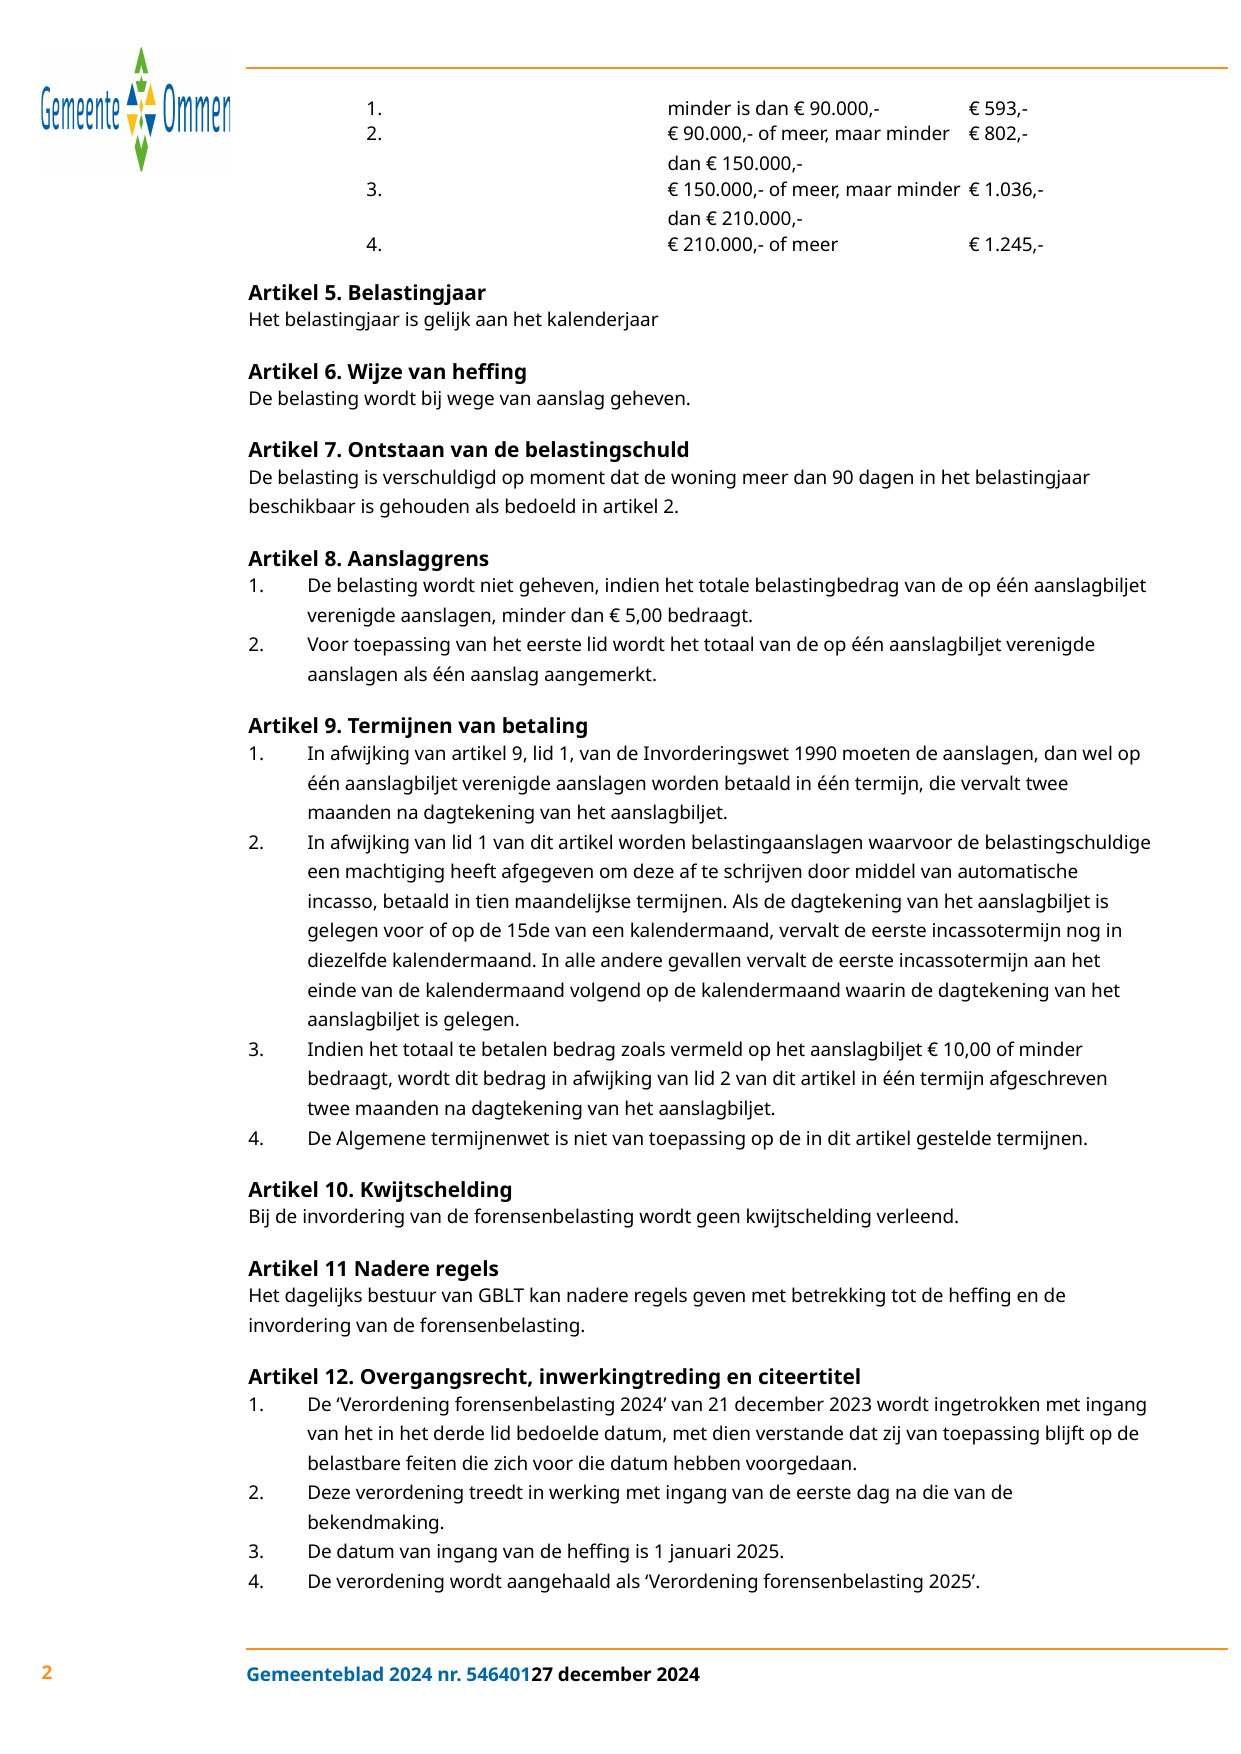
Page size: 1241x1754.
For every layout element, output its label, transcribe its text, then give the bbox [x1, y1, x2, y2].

list Deze verordening treedt in werking met ingang van de eerste dag na die van de bekendmaking. [248, 1479, 1152, 1535]
list Voor toepassing van het eerste lid wordt het totaal van de op één aanslagbiljet verenigde aanslagen als één aanslag aangemerkt. [248, 632, 1152, 687]
table_header 1. [366, 95, 667, 121]
text De belasting wordt bij wege van aanslag geheven. [248, 385, 1152, 411]
table_cell € 1.245,- [969, 231, 1240, 257]
table_cell € 802,- [969, 121, 1240, 176]
table_cell € 150.000,- of meer, maar minder dan € 210.000,- [667, 176, 968, 231]
text Het dagelijks bestuur van GBLT kan nadere regels geven met betrekking tot de heffing en de invordering van de forensenbelasting. [248, 1282, 1152, 1338]
table_header € 593,- [969, 95, 1240, 121]
table_cell 4. [366, 231, 667, 257]
text Artikel 11 Nadere regels [248, 1254, 1152, 1282]
list De belasting wordt niet geheven, indien het totale belastingbedrag van de op één aanslagbiljet verenigde aanslagen, minder dan € 5,00 bedraagt. [248, 572, 1152, 628]
list De datum van ingang van de heffing is 1 januari 2025. [248, 1539, 1152, 1564]
list In afwijking van lid 1 van dit artikel worden belastingaanslagen waarvoor de belastingschuldige een machtiging heeft afgegeven om deze af te schrijven door middel van automatische incasso, betaald in tien maandelijkse termijnen. Als de dagtekening van het aanslagbiljet is gelegen voor of op de 15de van een kalendermaand, vervalt de eerste incassotermijn nog in diezelfde kalendermaand. In alle andere gevallen vervalt de eerste incassotermijn aan het einde van de kalendermaand volgend op de kalendermaand waarin de dagtekening van het aanslagbiljet is gelegen. [248, 829, 1152, 1032]
text De belasting is verschuldigd op moment dat de woning meer dan 90 dagen in het belastingjaar beschikbaar is gehouden als bedoeld in artikel 2. [248, 464, 1152, 519]
table_cell € 210.000,- of meer [667, 231, 968, 257]
list Indien het totaal te betalen bedrag zoals vermeld op het aanslagbiljet € 10,00 of minder bedraagt, wordt dit bedrag in afwijking van lid 2 van dit artikel in één termijn afgeschreven twee maanden na dagtekening van het aanslagbiljet. [248, 1036, 1152, 1121]
list De Algemene termijnenwet is niet van toepassing op de in dit artikel gestelde termijnen. [248, 1125, 1152, 1150]
list De ‘Verordening forensenbelasting 2024’ van 21 december 2023 wordt ingetrokken met ingang van het in het derde lid bedoelde datum, met dien verstande dat zij van toepassing blijft op de belastbare feiten die zich voor die datum hebben voorgedaan. [248, 1391, 1152, 1476]
text Artikel 12. Overgangsrecht, inwerkingtreding en citeertitel [248, 1362, 1152, 1391]
table_cell € 1.036,- [969, 176, 1240, 231]
text Artikel 8. Aanslaggrens [248, 544, 1152, 572]
text Artikel 9. Termijnen van betaling [248, 712, 1152, 740]
table_cell 2. [366, 121, 667, 176]
picture [41, 47, 231, 172]
text Artikel 6. Wijze van heffing [248, 357, 1152, 385]
text Artikel 7. Ontstaan van de belastingschuld [248, 436, 1152, 464]
table_cell 3. [366, 176, 667, 231]
list In afwijking van artikel 9, lid 1, van de Invorderingswet 1990 moeten de aanslagen, dan wel op één aanslagbiljet verenigde aanslagen worden betaald in één termijn, die vervalt twee maanden na dagtekening van het aanslagbiljet. [248, 740, 1152, 825]
text Bij de invordering van de forensenbelasting wordt geen kwijtschelding verleend. [248, 1203, 1152, 1229]
table_header minder is dan € 90.000,- [667, 95, 968, 121]
text Het belastingjaar is gelijk aan het kalenderjaar [248, 306, 1152, 332]
text Artikel 10. Kwijtschelding [248, 1175, 1152, 1203]
list De verordening wordt aangehaald als ‘Verordening forensenbelasting 2025’. [248, 1568, 1152, 1594]
text Artikel 5. Belastingjaar [248, 278, 1152, 306]
table_cell € 90.000,- of meer, maar minder dan € 150.000,- [667, 121, 968, 176]
